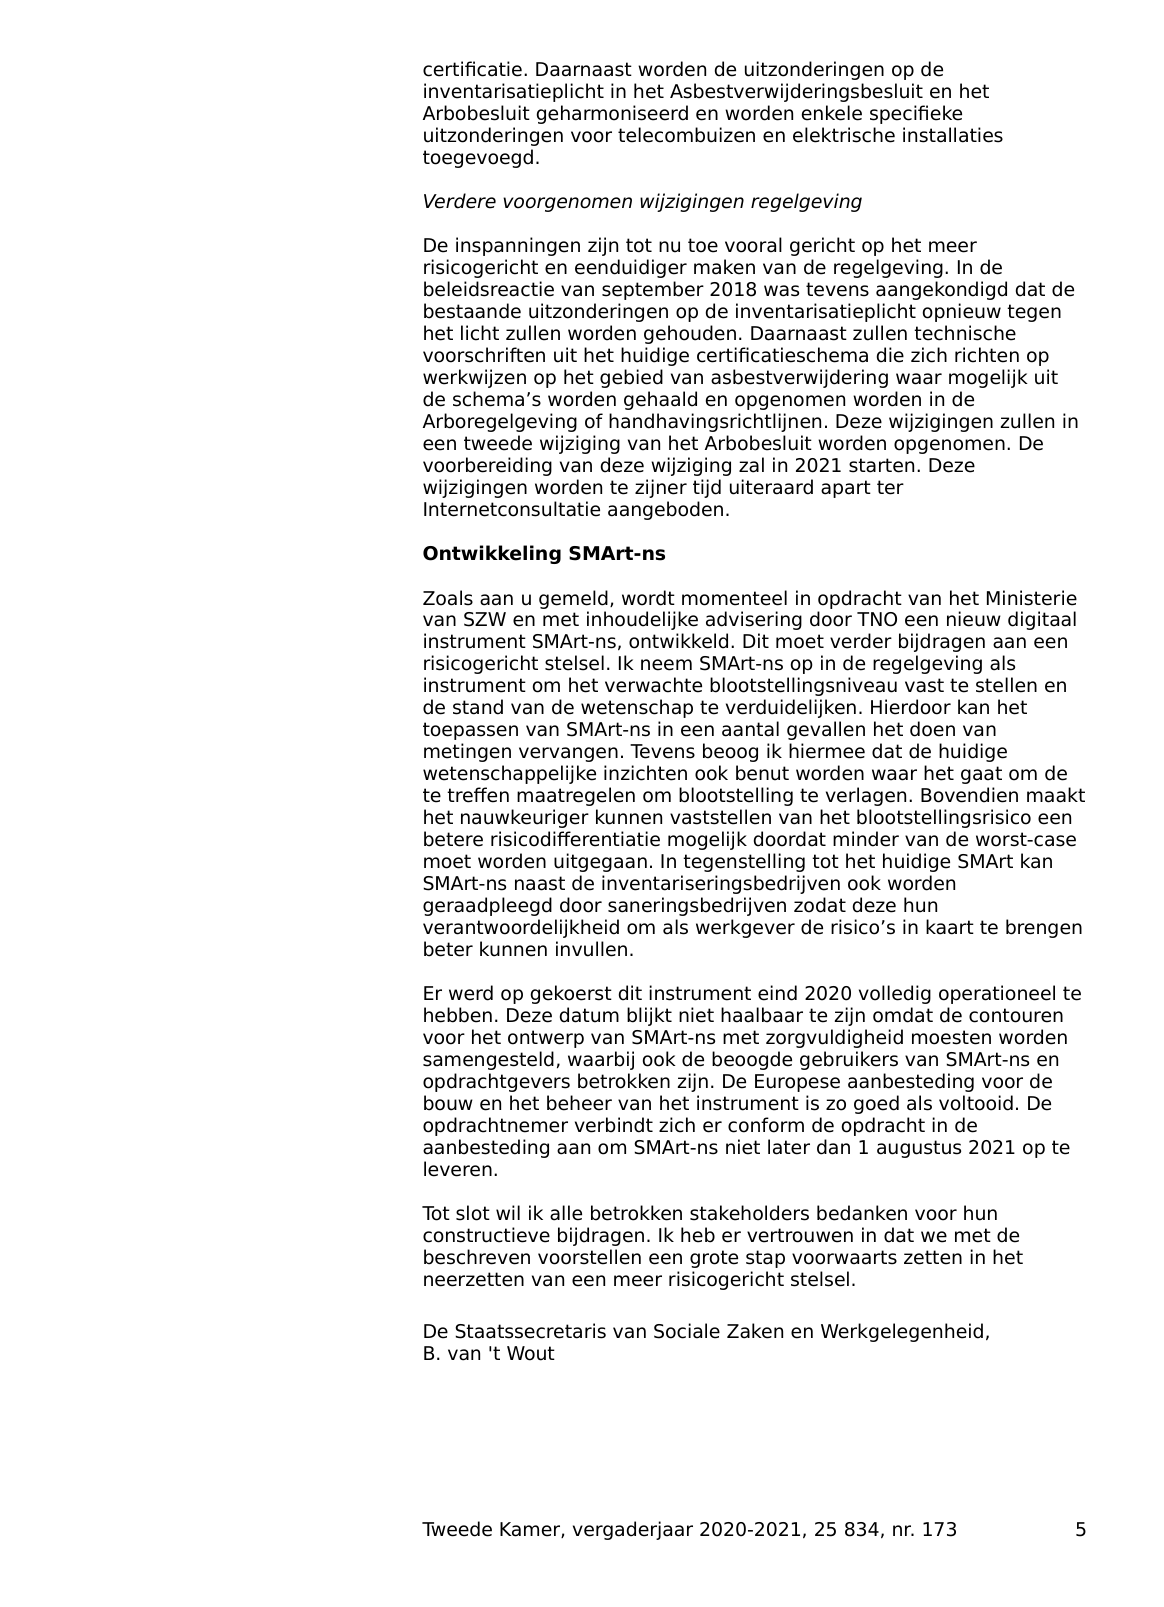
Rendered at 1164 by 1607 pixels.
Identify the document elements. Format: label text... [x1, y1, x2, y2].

text Zoals aan u gemeld, wordt momenteel in opdracht van het Ministerie van SZW en met inhoudelijke advisering door TNO een nieuw digitaal instrument SMArt-ns, ontwikkeld. Dit moet verder bijdragen aan een risicogericht stelsel. Ik neem SMArt-ns op in de regelgeving als instrument om het verwachte blootstellingsniveau vast te stellen en de stand van de wetenschap te verduidelijken. Hierdoor kan het toepassen van SMArt-ns in een aantal gevallen het doen van metingen vervangen. Tevens beoog ik hiermee dat de huidige wetenschappelijke inzichten ook benut worden waar het gaat om de te treffen maatregelen om blootstelling te verlagen. Bovendien maakt het nauwkeuriger kunnen vaststellen van het blootstellingsrisico een betere risicodifferentiatie mogelijk doordat minder van de worst-case moet worden uitgegaan. In tegenstelling tot het huidige SMArt kan SMArt-ns naast de inventariseringsbedrijven ook worden geraadpleegd door saneringsbedrijven zodat deze hun verantwoordelijkheid om als werkgever de risico’s in kaart te brengen beter kunnen invullen. [422, 587, 1087, 961]
text Er werd op gekoerst dit instrument eind 2020 volledig operationeel te hebben. Deze datum blijkt niet haalbaar te zijn omdat de contouren voor het ontwerp van SMArt-ns met zorgvuldigheid moesten worden samengesteld, waarbij ook de beoogde gebruikers van SMArt-ns en opdrachtgevers betrokken zijn. De Europese aanbesteding voor de bouw en het beheer van het instrument is zo goed als voltooid. De opdrachtnemer verbindt zich er conform de opdracht in de aanbesteding aan om SMArt-ns niet later dan 1 augustus 2021 op te leveren. [422, 983, 1087, 1181]
text Tot slot wil ik alle betrokken stakeholders bedanken voor hun constructieve bijdragen. Ik heb er vertrouwen in dat we met de beschreven voorstellen een grote stap voorwaarts zetten in het neerzetten van een meer risicogericht stelsel. [422, 1203, 1087, 1291]
subtitle Ontwikkeling SMArt-ns [422, 543, 1087, 565]
text certificatie. Daarnaast worden de uitzonderingen op de inventarisatieplicht in het Asbestverwijderingsbesluit en het Arbobesluit geharmoniseerd en worden enkele specifieke uitzonderingen voor telecombuizen en elektrische installaties toegevoegd. [422, 59, 1087, 169]
text De inspanningen zijn tot nu toe vooral gericht op het meer risicogericht en eenduidiger maken van de regelgeving. In de beleidsreactie van september 2018 was tevens aangekondigd dat de bestaande uitzonderingen op de inventarisatieplicht opnieuw tegen het licht zullen worden gehouden. Daarnaast zullen technische voorschriften uit het huidige certificatieschema die zich richten op werkwijzen op het gebied van asbestverwijdering waar mogelijk uit de schema’s worden gehaald en opgenomen worden in de Arboregelgeving of handhavingsrichtlijnen. Deze wijzigingen zullen in een tweede wijziging van het Arbobesluit worden opgenomen. De voorbereiding van deze wijziging zal in 2021 starten. Deze wijzigingen worden te zijner tijd uiteraard apart ter Internetconsultatie aangeboden. [422, 235, 1087, 521]
subtitle Verdere voorgenomen wijzigingen regelgeving [422, 191, 1087, 213]
text De Staatssecretaris van Sociale Zaken en Werkgelegenheid, B. van 't Wout [422, 1321, 1087, 1365]
